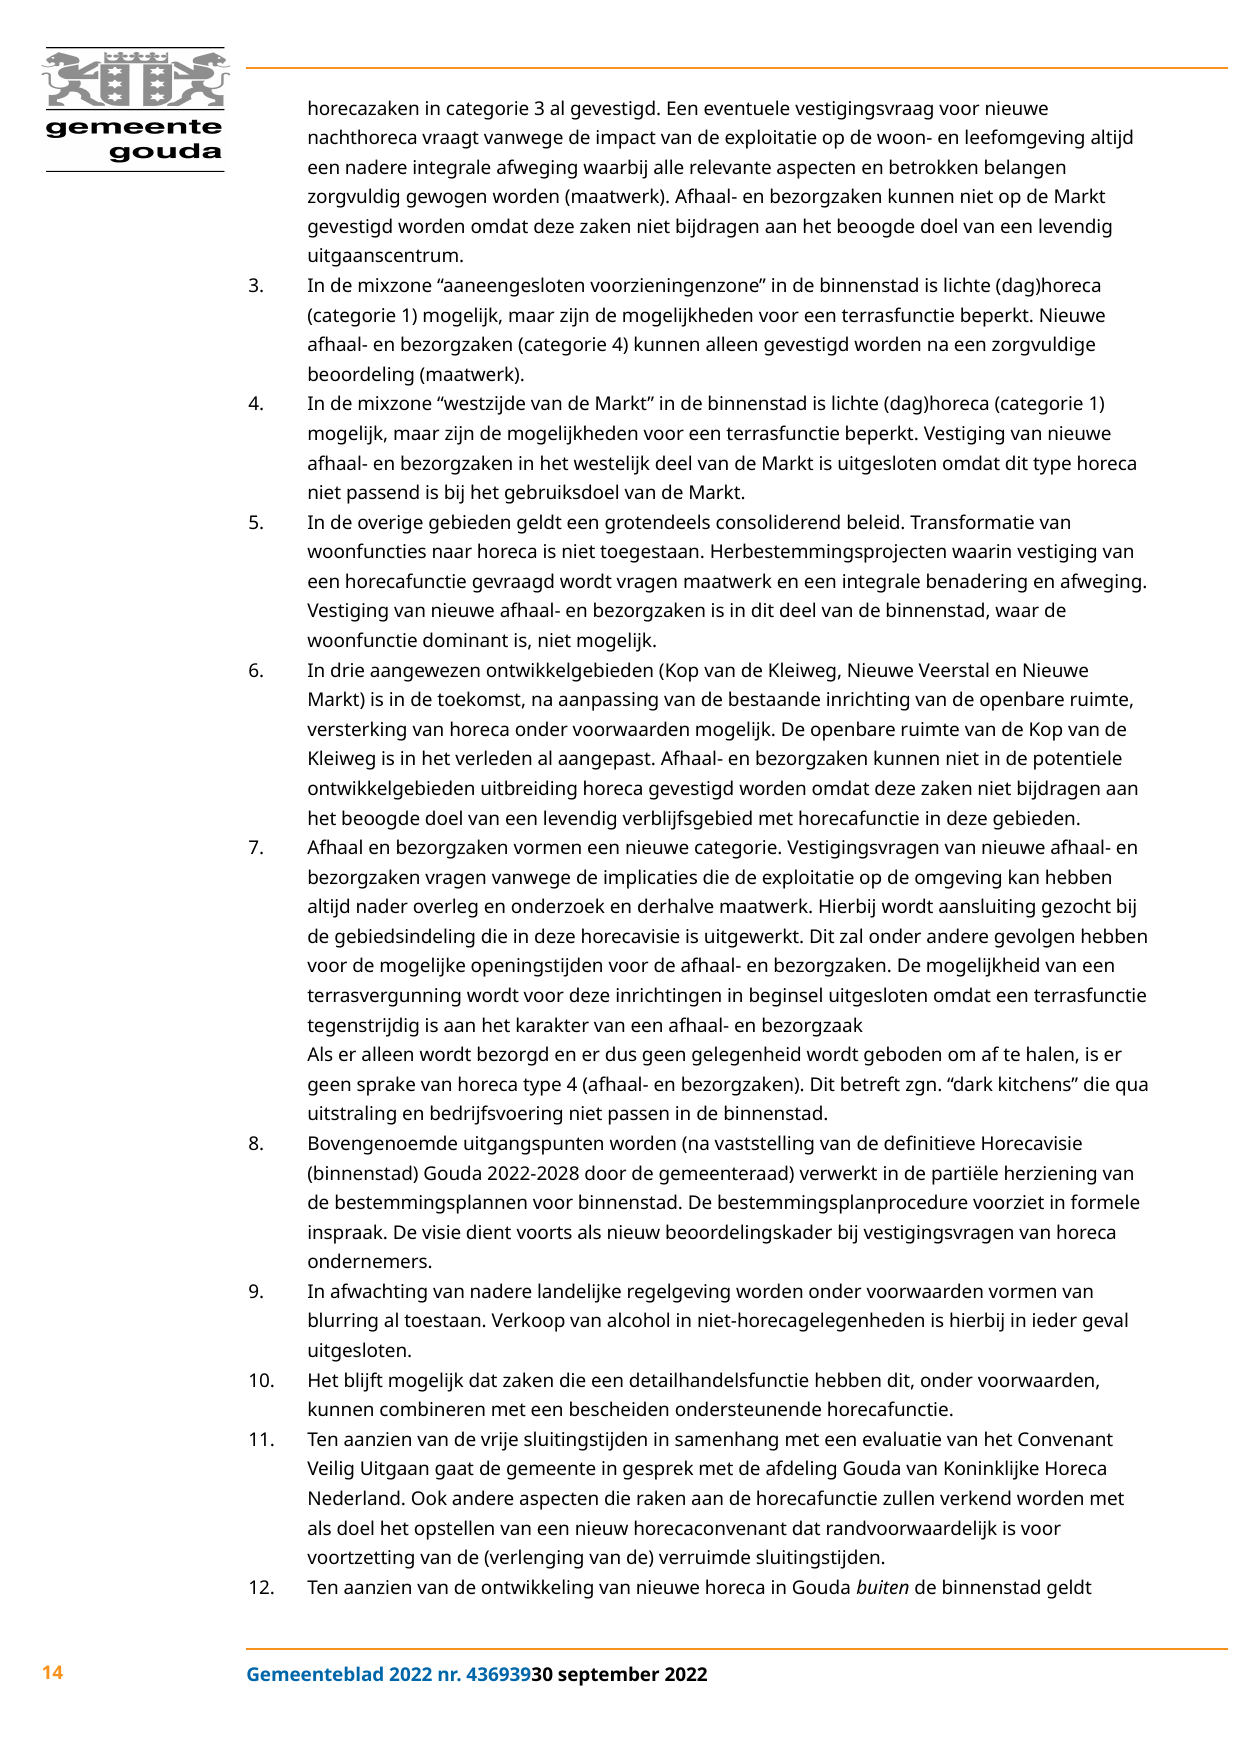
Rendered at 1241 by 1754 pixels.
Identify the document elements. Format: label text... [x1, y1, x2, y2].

list Als er alleen wordt bezorgd en er dus geen gelegenheid wordt geboden om af te halen, is er geen sprake van horeca type 4 (afhaal- en bezorgzaken). Dit betreft zgn. “dark kitchens” die qua uitstraling en bedrijfsvoering niet passen in de binnenstad. [248, 1041, 1152, 1126]
list In drie aangewezen ontwikkelgebieden (Kop van de Kleiweg, Nieuwe Veerstal en Nieuwe Markt) is in de toekomst, na aanpassing van de bestaande inrichting van de openbare ruimte, versterking van horeca onder voorwaarden mogelijk. De openbare ruimte van de Kop van de Kleiweg is in het verleden al aangepast. Afhaal- en bezorgzaken kunnen niet in de potentiele ontwikkelgebieden uitbreiding horeca gevestigd worden omdat deze zaken niet bijdragen aan het beoogde doel van een levendig verblijfsgebied met horecafunctie in deze gebieden. [248, 657, 1152, 831]
list In afwachting van nadere landelijke regelgeving worden onder voorwaarden vormen van blurring al toestaan. Verkoop van alcohol in niet-horecagelegenheden is hierbij in ieder geval uitgesloten. [248, 1278, 1152, 1363]
list Ten aanzien van de ontwikkeling van nieuwe horeca in Gouda buiten de binnenstad geldt [248, 1574, 1152, 1600]
list In de overige gebieden geldt een grotendeels consoliderend beleid. Transformatie van woonfuncties naar horeca is niet toegestaan. Herbestemmingsprojecten waarin vestiging van een horecafunctie gevraagd wordt vragen maatwerk en een integrale benadering en afweging. Vestiging van nieuwe afhaal- en bezorgzaken is in dit deel van de binnenstad, waar de woonfunctie dominant is, niet mogelijk. [248, 509, 1152, 653]
list Bovengenoemde uitgangspunten worden (na vaststelling van de definitieve Horecavisie (binnenstad) Gouda 2022-2028 door de gemeenteraad) verwerkt in de partiële herziening van de bestemmingsplannen voor binnenstad. De bestemmingsplanprocedure voorziet in formele inspraak. De visie dient voorts als nieuw beoordelingskader bij vestigingsvragen van horeca ondernemers. [248, 1130, 1152, 1274]
list In de mixzone “aaneengesloten voorzieningenzone” in de binnenstad is lichte (dag)horeca (categorie 1) mogelijk, maar zijn de mogelijkheden voor een terrasfunctie beperkt. Nieuwe afhaal- en bezorgzaken (categorie 4) kunnen alleen gevestigd worden na een zorgvuldige beoordeling (maatwerk). [248, 272, 1152, 387]
list Ten aanzien van de vrije sluitingstijden in samenhang met een evaluatie van het Convenant Veilig Uitgaan gaat de gemeente in gesprek met de afdeling Gouda van Koninklijke Horeca Nederland. Ook andere aspecten die raken aan de horecafunctie zullen verkend worden met als doel het opstellen van een nieuw horecaconvenant dat randvoorwaardelijk is voor voortzetting van de (verlenging van de) verruimde sluitingstijden. [248, 1426, 1152, 1570]
list Het blijft mogelijk dat zaken die een detailhandelsfunctie hebben dit, onder voorwaarden, kunnen combineren met een bescheiden ondersteunende horecafunctie. [248, 1367, 1152, 1422]
picture [41, 47, 231, 172]
list In de mixzone “westzijde van de Markt” in de binnenstad is lichte (dag)horeca (categorie 1) mogelijk, maar zijn de mogelijkheden voor een terrasfunctie beperkt. Vestiging van nieuwe afhaal- en bezorgzaken in het westelijk deel van de Markt is uitgesloten omdat dit type horeca niet passend is bij het gebruiksdoel van de Markt. [248, 391, 1152, 505]
list horecazaken in categorie 3 al gevestigd. Een eventuele vestigingsvraag voor nieuwe nachthoreca vraagt vanwege de impact van de exploitatie op de woon- en leefomgeving altijd een nadere integrale afweging waarbij alle relevante aspecten en betrokken belangen zorgvuldig gewogen worden (maatwerk). Afhaal- en bezorgzaken kunnen niet op de Markt gevestigd worden omdat deze zaken niet bijdragen aan het beoogde doel van een levendig uitgaanscentrum. [248, 95, 1152, 268]
list Afhaal en bezorgzaken vormen een nieuwe categorie. Vestigingsvragen van nieuwe afhaal- en bezorgzaken vragen vanwege de implicaties die de exploitatie op de omgeving kan hebben altijd nader overleg en onderzoek en derhalve maatwerk. Hierbij wordt aansluiting gezocht bij de gebiedsindeling die in deze horecavisie is uitgewerkt. Dit zal onder andere gevolgen hebben voor de mogelijke openingstijden voor de afhaal- en bezorgzaken. De mogelijkheid van een terrasvergunning wordt voor deze inrichtingen in beginsel uitgesloten omdat een terrasfunctie tegenstrijdig is aan het karakter van een afhaal- en bezorgzaak [248, 834, 1152, 1038]
